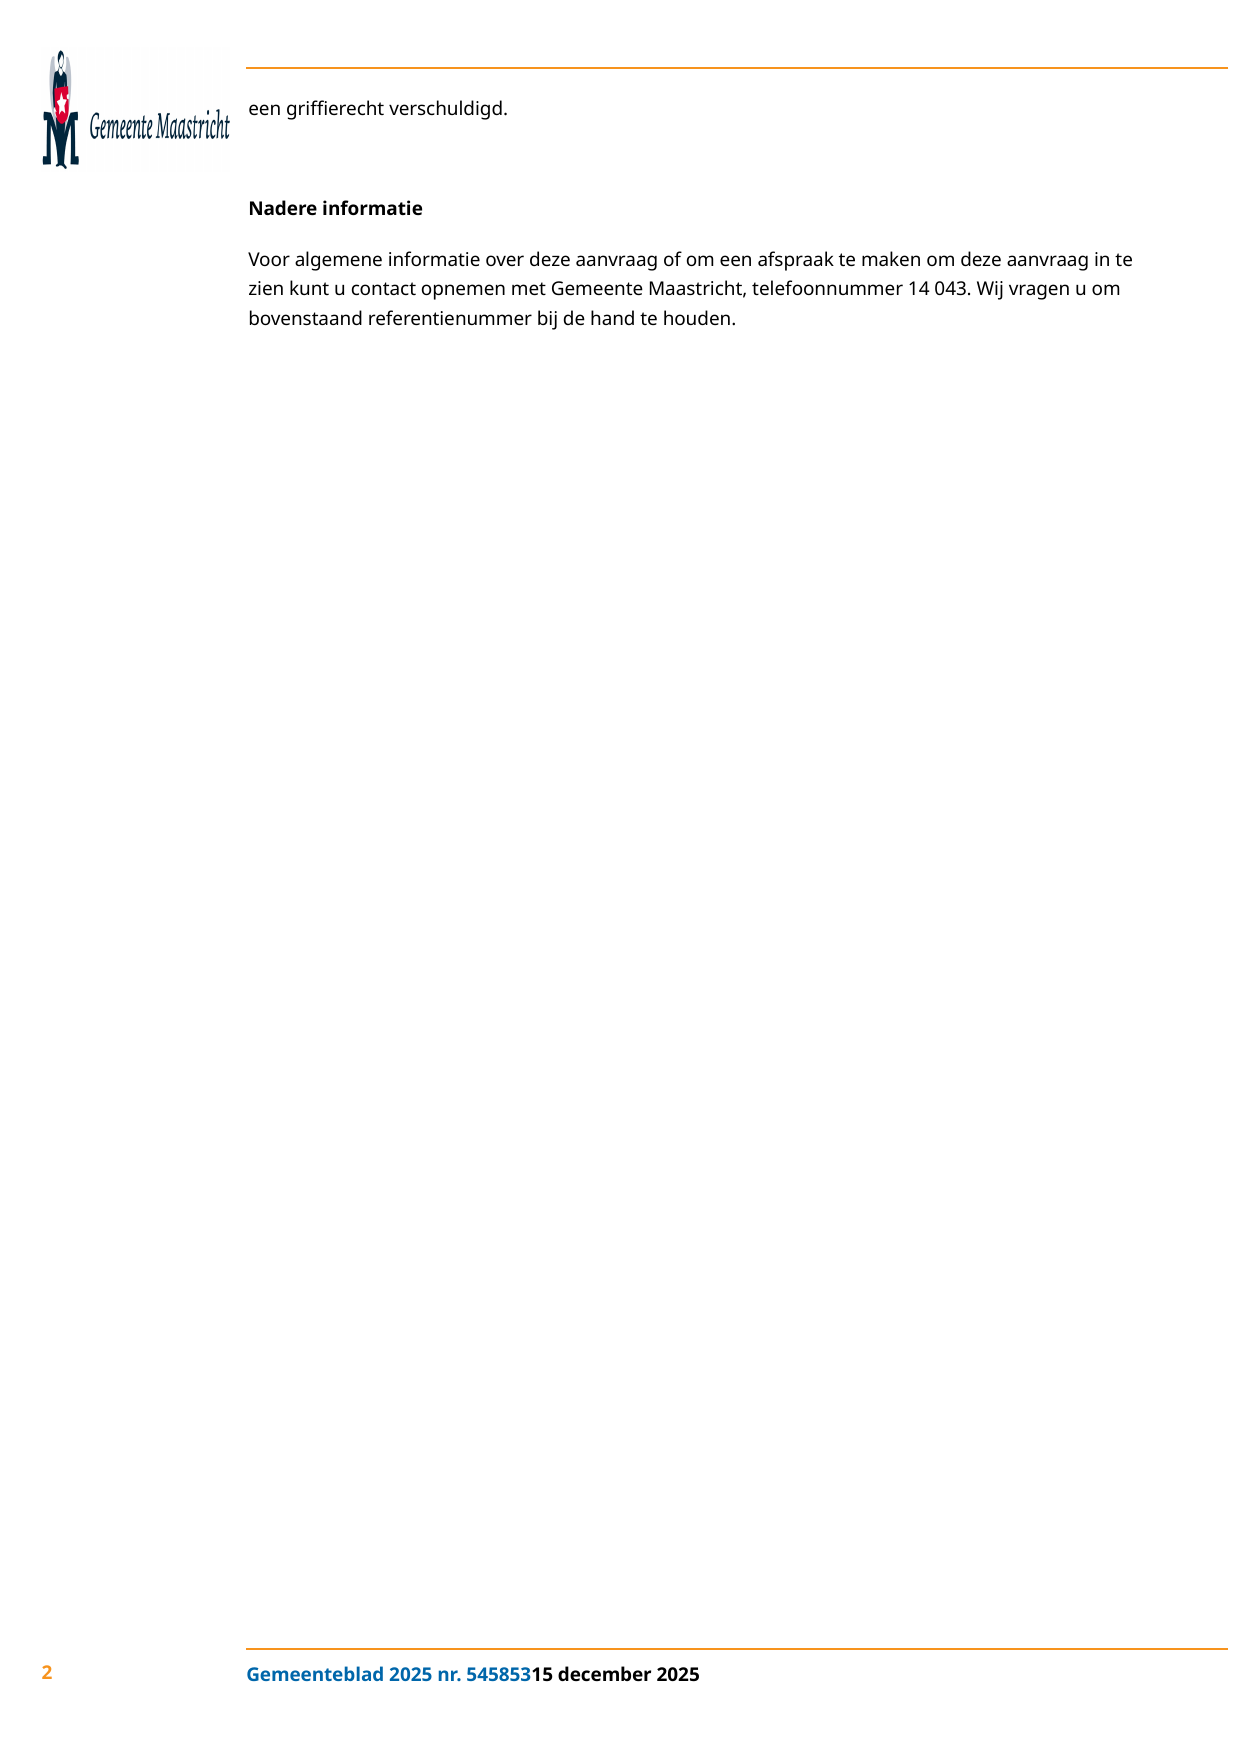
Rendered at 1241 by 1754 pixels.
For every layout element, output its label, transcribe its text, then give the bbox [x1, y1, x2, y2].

text Nadere informatie [248, 196, 1152, 221]
text Voor algemene informatie over deze aanvraag of om een afspraak te maken om deze aanvraag in te zien kunt u contact opnemen met Gemeente Maastricht, telefoonnummer 14 043. Wij vragen u om bovenstaand referentienummer bij de hand te houden. [248, 246, 1152, 331]
text een griffierecht verschuldigd. [248, 95, 1152, 121]
picture [41, 47, 231, 172]
